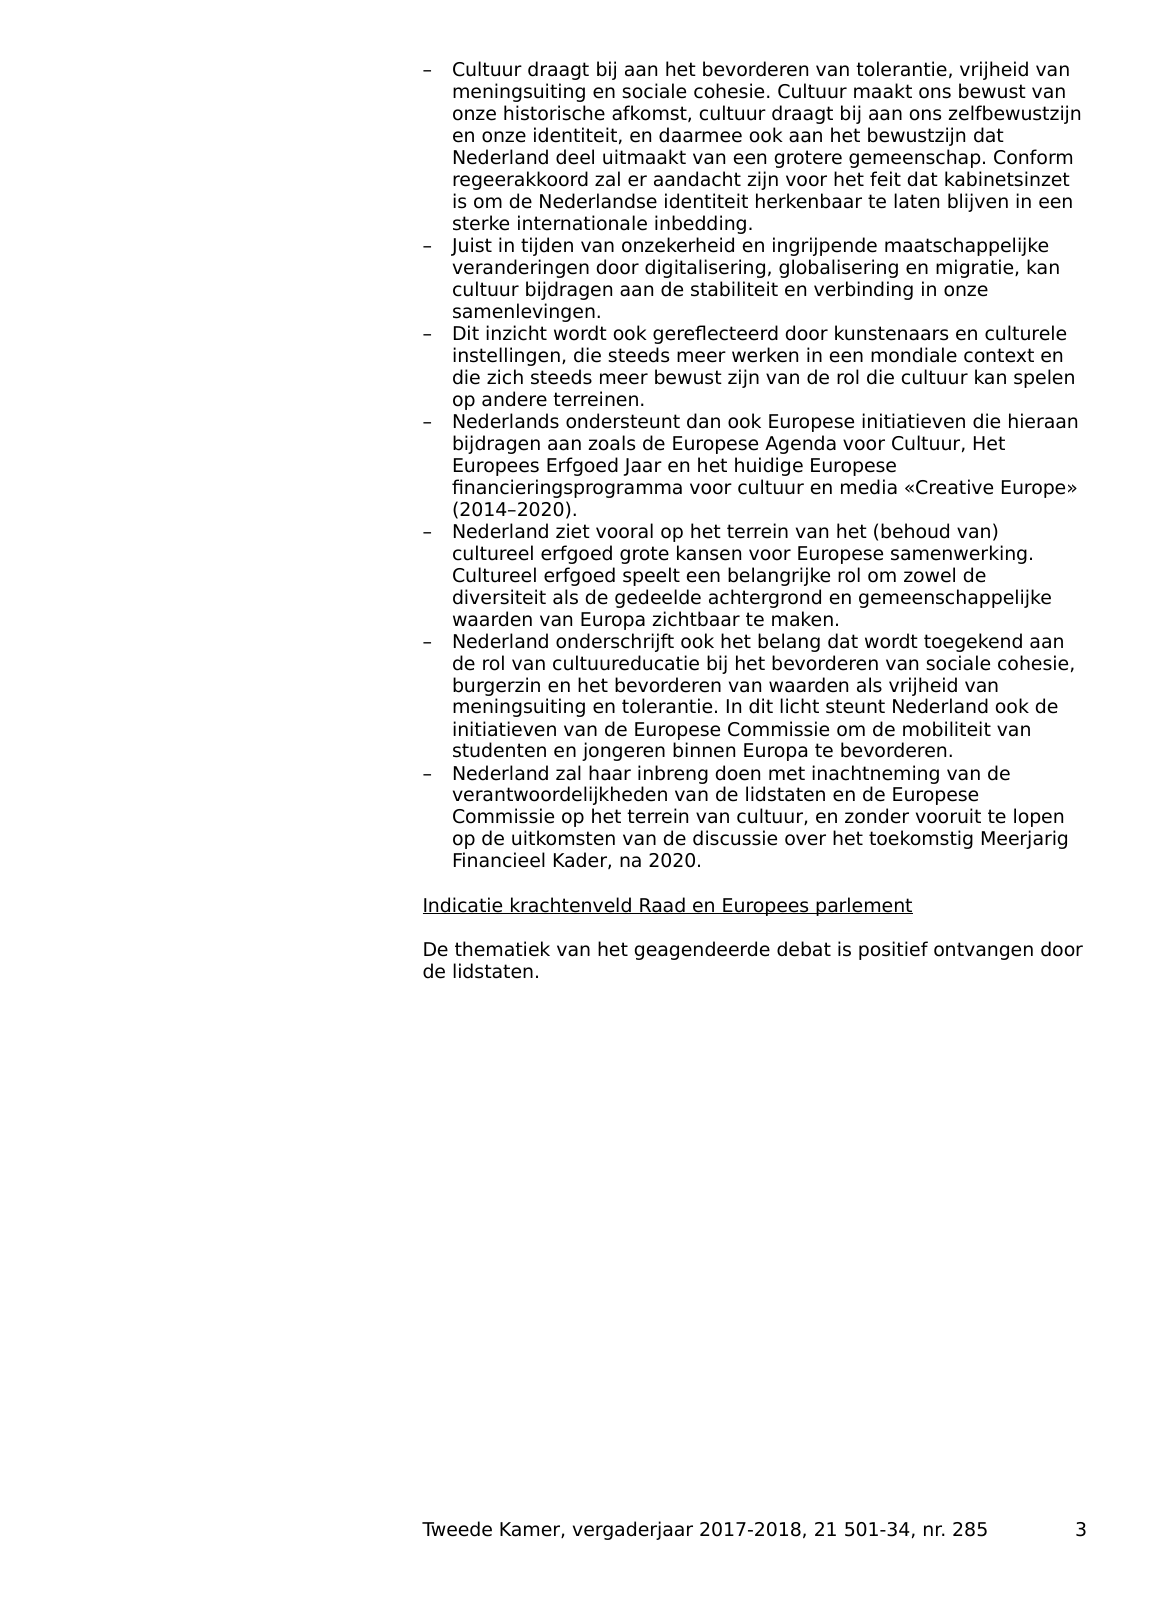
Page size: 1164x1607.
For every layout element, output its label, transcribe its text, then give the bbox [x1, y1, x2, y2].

text De thematiek van het geagendeerde debat is positief ontvangen door de lidstaten. [422, 939, 1087, 983]
subtitle Indicatie krachtenveld Raad en Europees parlement [422, 894, 1087, 916]
text – Nederland zal haar inbreng doen met inachtneming van de verantwoordelijkheden van de lidstaten en de Europese Commissie op het terrein van cultuur, en zonder vooruit te lopen op de uitkomsten van de discussie over het toekomstig Meerjarig Financieel Kader, na 2020. [422, 762, 1087, 872]
text – Dit inzicht wordt ook gereflecteerd door kunstenaars en culturele instellingen, die steeds meer werken in een mondiale context en die zich steeds meer bewust zijn van de rol die cultuur kan spelen op andere terreinen. [422, 323, 1087, 411]
text – Nederlands ondersteunt dan ook Europese initiatieven die hieraan bijdragen aan zoals de Europese Agenda voor Cultuur, Het Europees Erfgoed Jaar en het huidige Europese financieringsprogramma voor cultuur en media «Creative Europe» (2014–2020). [422, 411, 1087, 521]
text – Cultuur draagt bij aan het bevorderen van tolerantie, vrijheid van meningsuiting en sociale cohesie. Cultuur maakt ons bewust van onze historische afkomst, cultuur draagt bij aan ons zelfbewustzijn en onze identiteit, en daarmee ook aan het bewustzijn dat Nederland deel uitmaakt van een grotere gemeenschap. Conform regeerakkoord zal er aandacht zijn voor het feit dat kabinetsinzet is om de Nederlandse identiteit herkenbaar te laten blijven in een sterke internationale inbedding. [422, 59, 1087, 235]
text – Nederland onderschrijft ook het belang dat wordt toegekend aan de rol van cultuureducatie bij het bevorderen van sociale cohesie, burgerzin en het bevorderen van waarden als vrijheid van meningsuiting en tolerantie. In dit licht steunt Nederland ook de initiatieven van de Europese Commissie om de mobiliteit van studenten en jongeren binnen Europa te bevorderen. [422, 631, 1087, 762]
text – Nederland ziet vooral op het terrein van het (behoud van) cultureel erfgoed grote kansen voor Europese samenwerking. Cultureel erfgoed speelt een belangrijke rol om zowel de diversiteit als de gedeelde achtergrond en gemeenschappelijke waarden van Europa zichtbaar te maken. [422, 521, 1087, 631]
text – Juist in tijden van onzekerheid en ingrijpende maatschappelijke veranderingen door digitalisering, globalisering en migratie, kan cultuur bijdragen aan de stabiliteit en verbinding in onze samenlevingen. [422, 235, 1087, 323]
